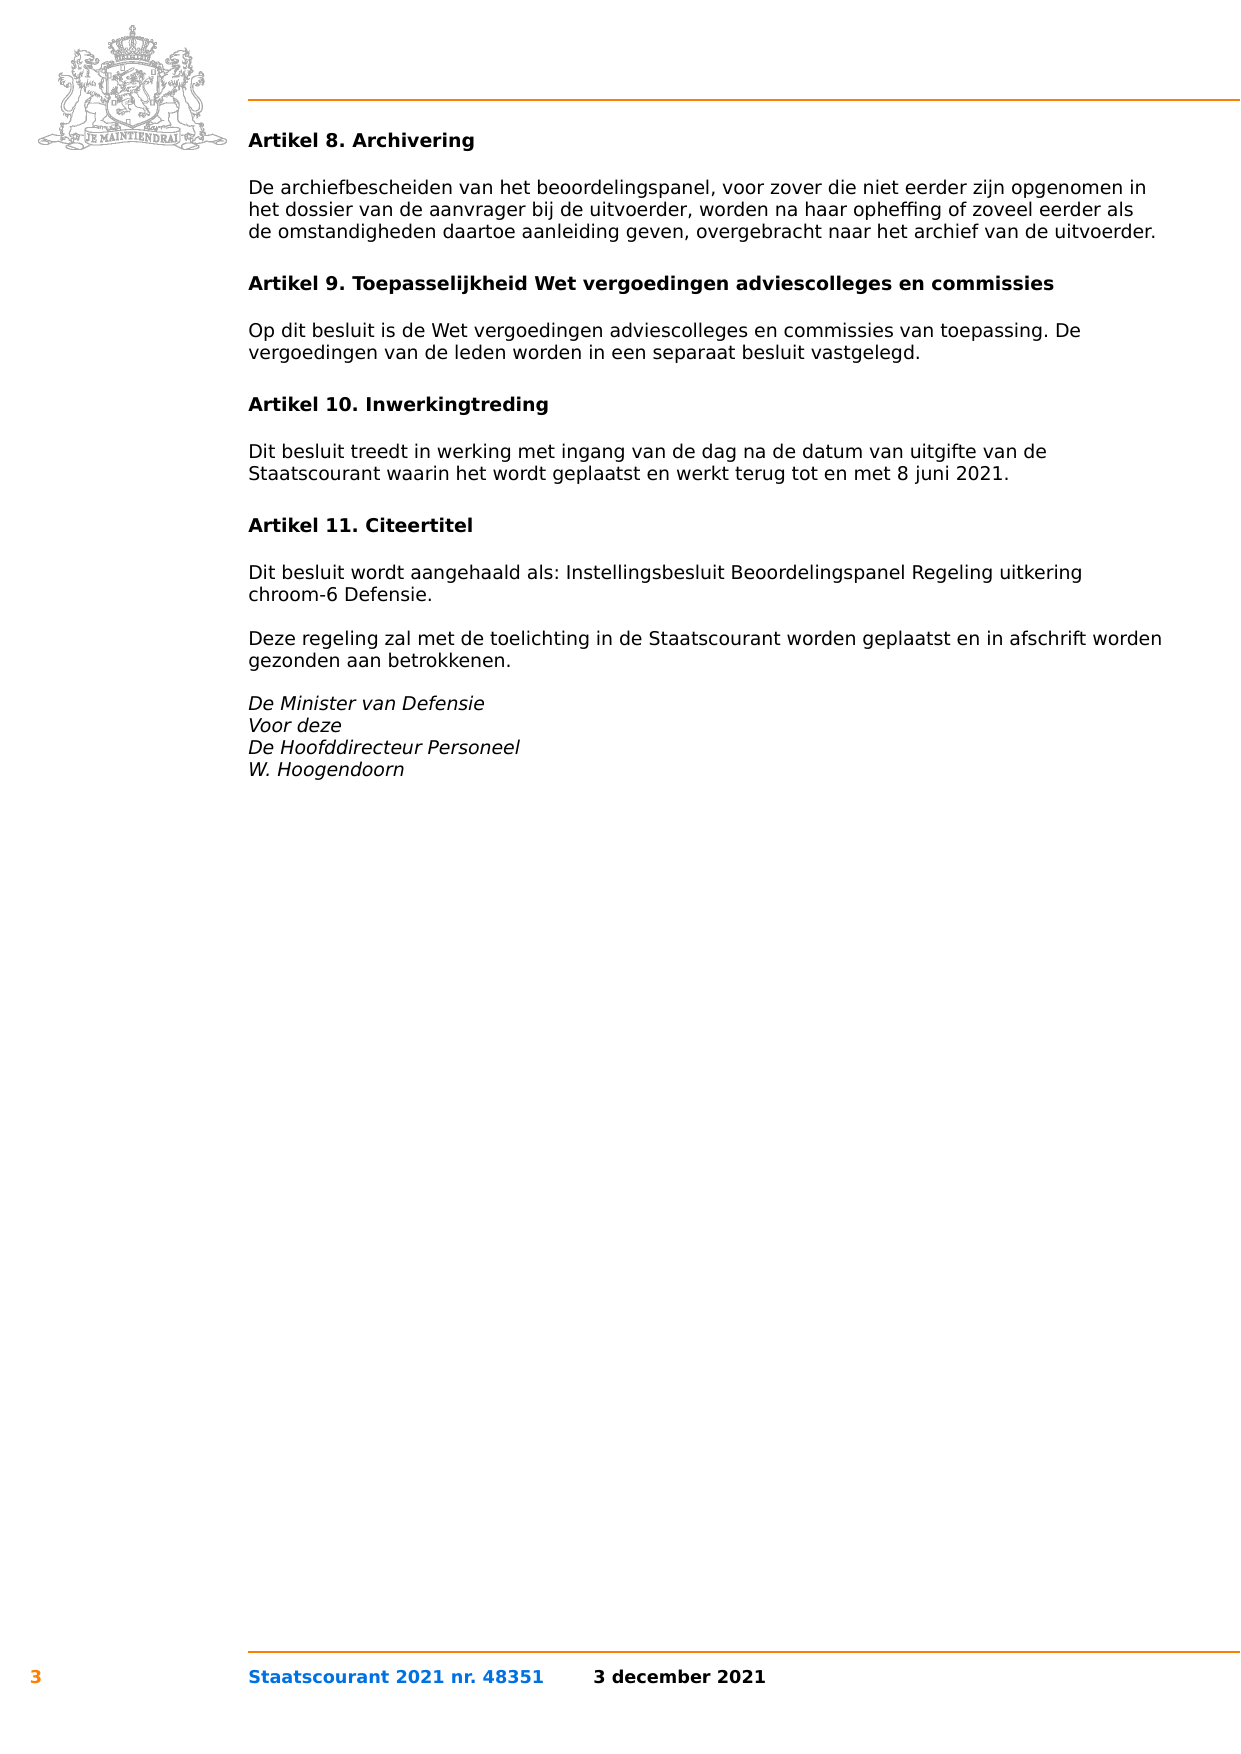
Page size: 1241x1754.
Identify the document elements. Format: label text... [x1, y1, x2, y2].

subtitle Artikel 9. Toepasselijkheid Wet vergoedingen adviescolleges en commissies [248, 273, 1163, 295]
subtitle Artikel 11. Citeertitel [248, 515, 1163, 537]
text Dit besluit wordt aangehaald als: Instellingsbesluit Beoordelingspanel Regeling uitkering chroom-6 Defensie. [248, 562, 1163, 606]
text Op dit besluit is de Wet vergoedingen adviescolleges en commissies van toepassing. De vergoedingen van de leden worden in een separaat besluit vastgelegd. [248, 320, 1163, 364]
picture [38, 25, 227, 150]
subtitle Artikel 10. Inwerkingtreding [248, 394, 1163, 416]
subtitle Artikel 8. Archivering [248, 130, 1163, 152]
text De Minister van Defensie Voor deze De Hoofddirecteur Personeel W. Hoogendoorn [248, 693, 1163, 781]
text De archiefbescheiden van het beoordelingspanel, voor zover die niet eerder zijn opgenomen in het dossier van de aanvrager bij de uitvoerder, worden na haar opheffing of zoveel eerder als de omstandigheden daartoe aanleiding geven, overgebracht naar het archief van de uitvoerder. [248, 177, 1163, 243]
text Dit besluit treedt in werking met ingang van de dag na de datum van uitgifte van de Staatscourant waarin het wordt geplaatst en werkt terug tot en met 8 juni 2021. [248, 441, 1163, 485]
text Deze regeling zal met de toelichting in de Staatscourant worden geplaatst en in afschrift worden gezonden aan betrokkenen. [248, 627, 1163, 671]
